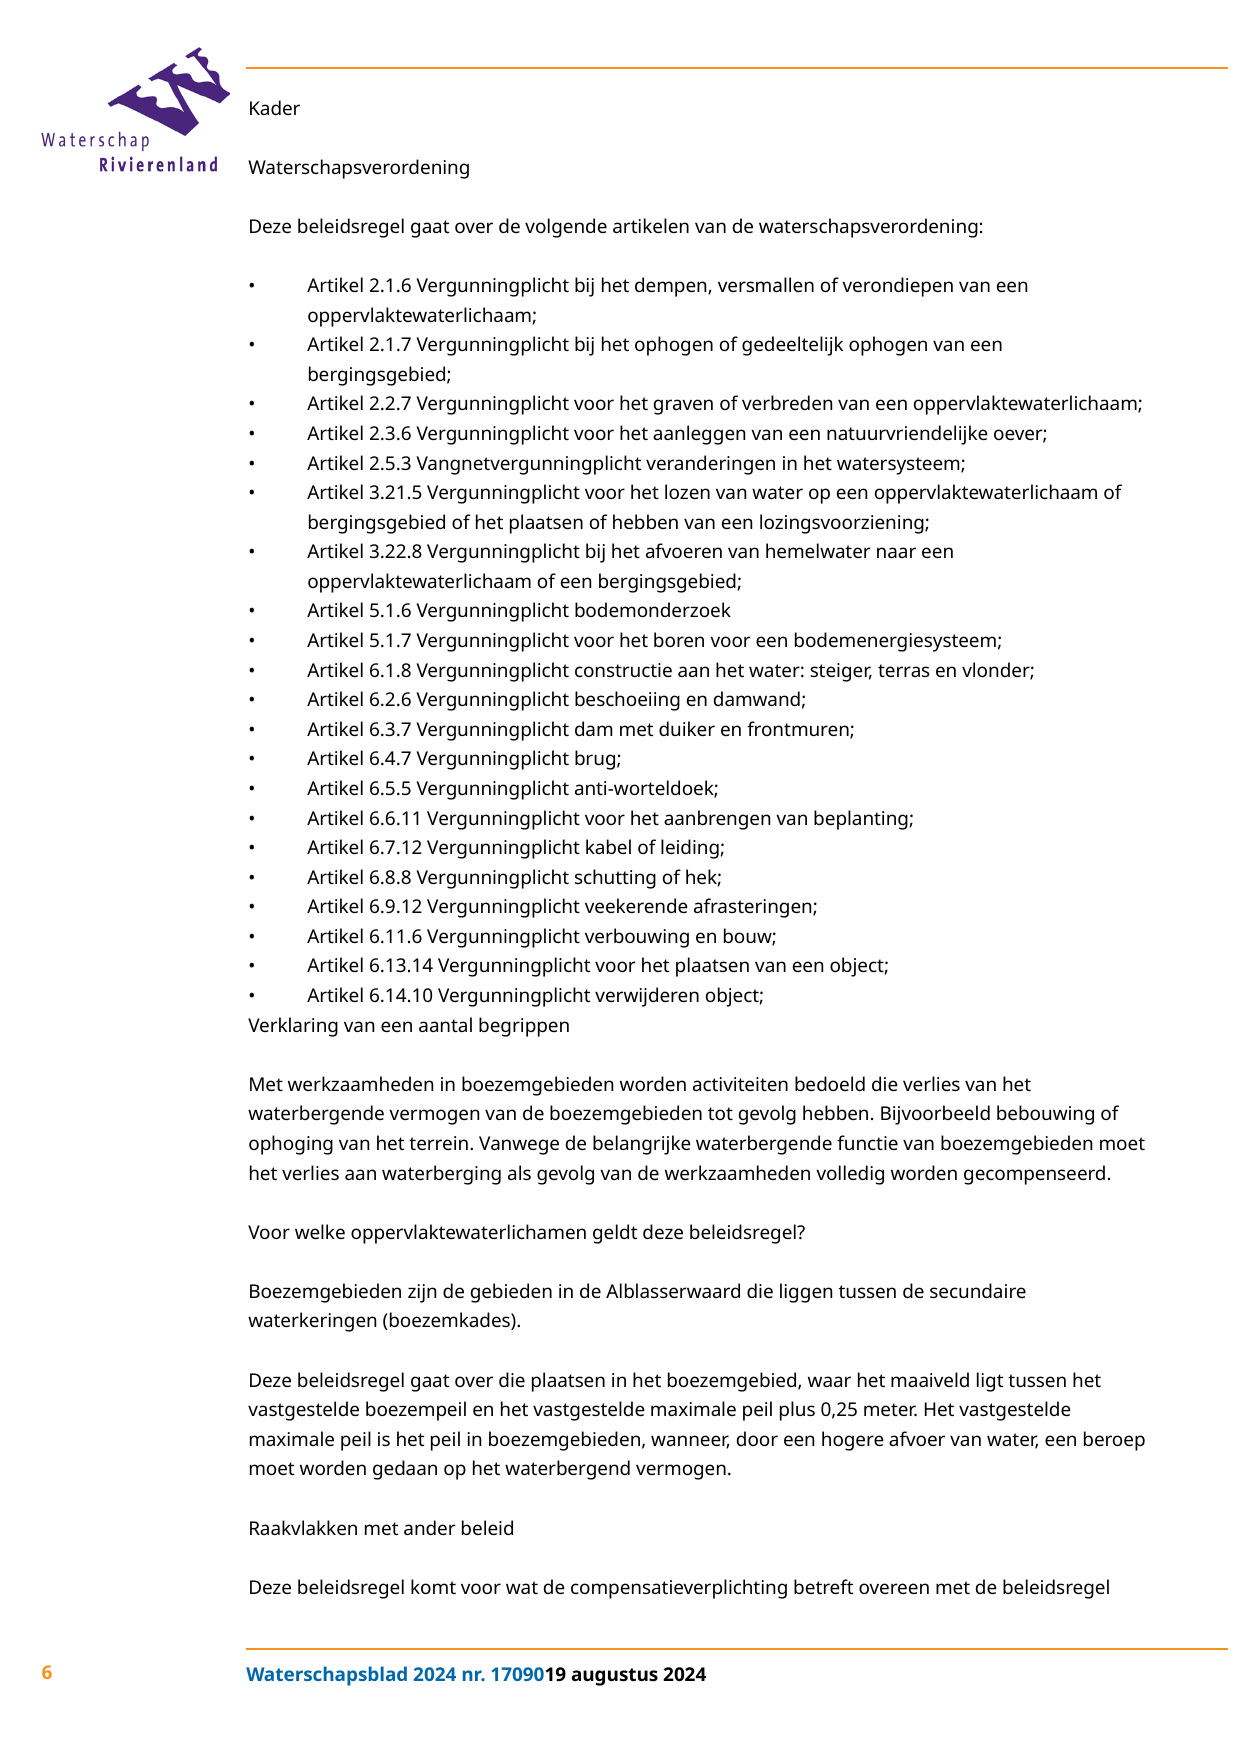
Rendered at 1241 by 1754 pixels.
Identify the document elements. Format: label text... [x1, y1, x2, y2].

list Artikel 6.6.11 Vergunningplicht voor het aanbrengen van beplanting; [248, 805, 1152, 831]
list Artikel 5.1.7 Vergunningplicht voor het boren voor een bodemenergiesysteem; [248, 627, 1152, 653]
list Artikel 2.1.7 Vergunningplicht bij het ophogen of gedeeltelijk ophogen van een bergingsgebied; [248, 331, 1152, 387]
list Artikel 6.9.12 Vergunningplicht veekerende afrasteringen; [248, 893, 1152, 919]
list Artikel 3.22.8 Vergunningplicht bij het afvoeren van hemelwater naar een oppervlaktewaterlichaam of een bergingsgebied; [248, 538, 1152, 594]
list Artikel 2.5.3 Vangnetvergunningplicht veranderingen in het watersysteem; [248, 450, 1152, 476]
text Waterschapsverordening [248, 154, 1152, 180]
text Deze beleidsregel komt voor wat de compensatieverplichting betreft overeen met de beleidsregel [248, 1574, 1152, 1600]
text Kader [248, 95, 1152, 121]
list Artikel 2.2.7 Vergunningplicht voor het graven of verbreden van een oppervlaktewaterlichaam; [248, 391, 1152, 416]
list Artikel 6.2.6 Vergunningplicht beschoeiing en damwand; [248, 686, 1152, 712]
text Raakvlakken met ander beleid [248, 1515, 1152, 1541]
list Artikel 6.8.8 Vergunningplicht schutting of hek; [248, 864, 1152, 890]
list Artikel 6.11.6 Vergunningplicht verbouwing en bouw; [248, 923, 1152, 949]
list Artikel 3.21.5 Vergunningplicht voor het lozen van water op een oppervlaktewaterlichaam of bergingsgebied of het plaatsen of hebben van een lozingsvoorziening; [248, 479, 1152, 535]
list Artikel 5.1.6 Vergunningplicht bodemonderzoek [248, 598, 1152, 623]
list Artikel 6.5.5 Vergunningplicht anti-worteldoek; [248, 775, 1152, 801]
list Artikel 6.14.10 Vergunningplicht verwijderen object; [248, 982, 1152, 1008]
list Artikel 6.7.12 Vergunningplicht kabel of leiding; [248, 834, 1152, 860]
text Met werkzaamheden in boezemgebieden worden activiteiten bedoeld die verlies van het waterbergende vermogen van de boezemgebieden tot gevolg hebben. Bijvoorbeeld bebouwing of ophoging van het terrein. Vanwege de belangrijke waterbergende functie van boezemgebieden moet het verlies aan waterberging als gevolg van de werkzaamheden volledig worden gecompenseerd. [248, 1071, 1152, 1186]
text Voor welke oppervlaktewaterlichamen geldt deze beleidsregel? [248, 1219, 1152, 1245]
text Deze beleidsregel gaat over de volgende artikelen van de waterschapsverordening: [248, 213, 1152, 239]
list Artikel 6.4.7 Vergunningplicht brug; [248, 746, 1152, 771]
picture [41, 47, 231, 172]
list Artikel 6.1.8 Vergunningplicht constructie aan het water: steiger, terras en vlonder; [248, 657, 1152, 683]
list Artikel 2.1.6 Vergunningplicht bij het dempen, versmallen of verondiepen van een oppervlaktewaterlichaam; [248, 272, 1152, 328]
text Boezemgebieden zijn de gebieden in de Alblasserwaard die liggen tussen de secundaire waterkeringen (boezemkades). [248, 1278, 1152, 1333]
list Artikel 2.3.6 Vergunningplicht voor het aanleggen van een natuurvriendelijke oever; [248, 420, 1152, 446]
list Artikel 6.13.14 Vergunningplicht voor het plaatsen van een object; [248, 953, 1152, 978]
text Verklaring van een aantal begrippen [248, 1012, 1152, 1038]
list Artikel 6.3.7 Vergunningplicht dam met duiker en frontmuren; [248, 716, 1152, 742]
text Deze beleidsregel gaat over die plaatsen in het boezemgebied, waar het maaiveld ligt tussen het vastgestelde boezempeil en het vastgestelde maximale peil plus 0,25 meter. Het vastgestelde maximale peil is het peil in boezemgebieden, wanneer, door een hogere afvoer van water, een beroep moet worden gedaan op het waterbergend vermogen. [248, 1367, 1152, 1481]
